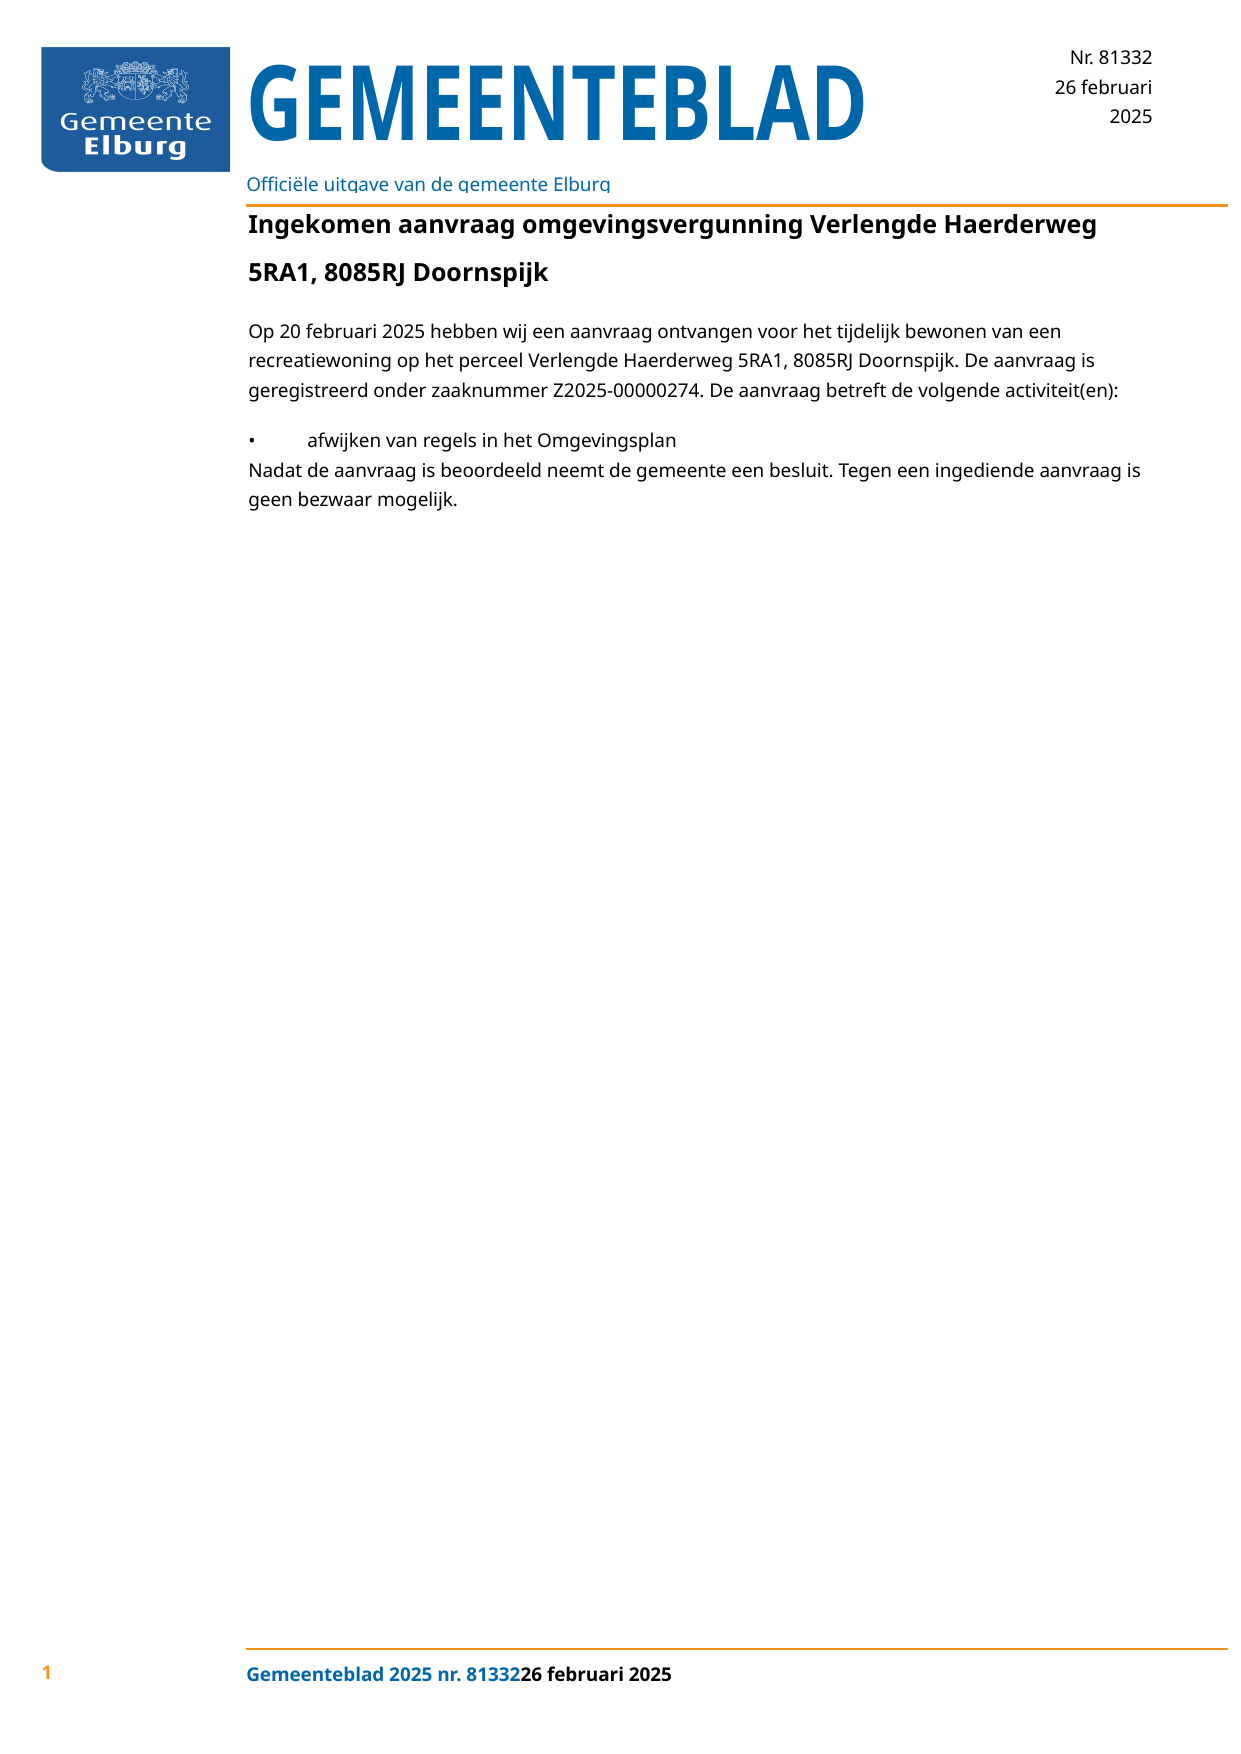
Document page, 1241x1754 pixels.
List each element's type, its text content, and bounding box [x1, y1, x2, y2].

list afwijken van regels in het Omgevingsplan [248, 427, 1152, 453]
text Nadat de aanvraag is beoordeeld neemt de gemeente een besluit. Tegen een ingediende aanvraag is geen bezwaar mogelijk. [248, 457, 1152, 512]
text Op 20 februari 2025 hebben wij een aanvraag ontvangen voor het tijdelijk bewonen van een recreatiewoning op het perceel Verlengde Haerderweg 5RA1, 8085RJ Doornspijk. De aanvraag is geregistreerd onder zaaknummer Z2025-00000274. De aanvraag betreft de volgende activiteit(en): [248, 318, 1152, 403]
text Ingekomen aanvraag omgevingsvergunning Verlengde Haerderweg 5RA1, 8085RJ Doornspijk [248, 207, 1152, 288]
picture [41, 47, 231, 172]
